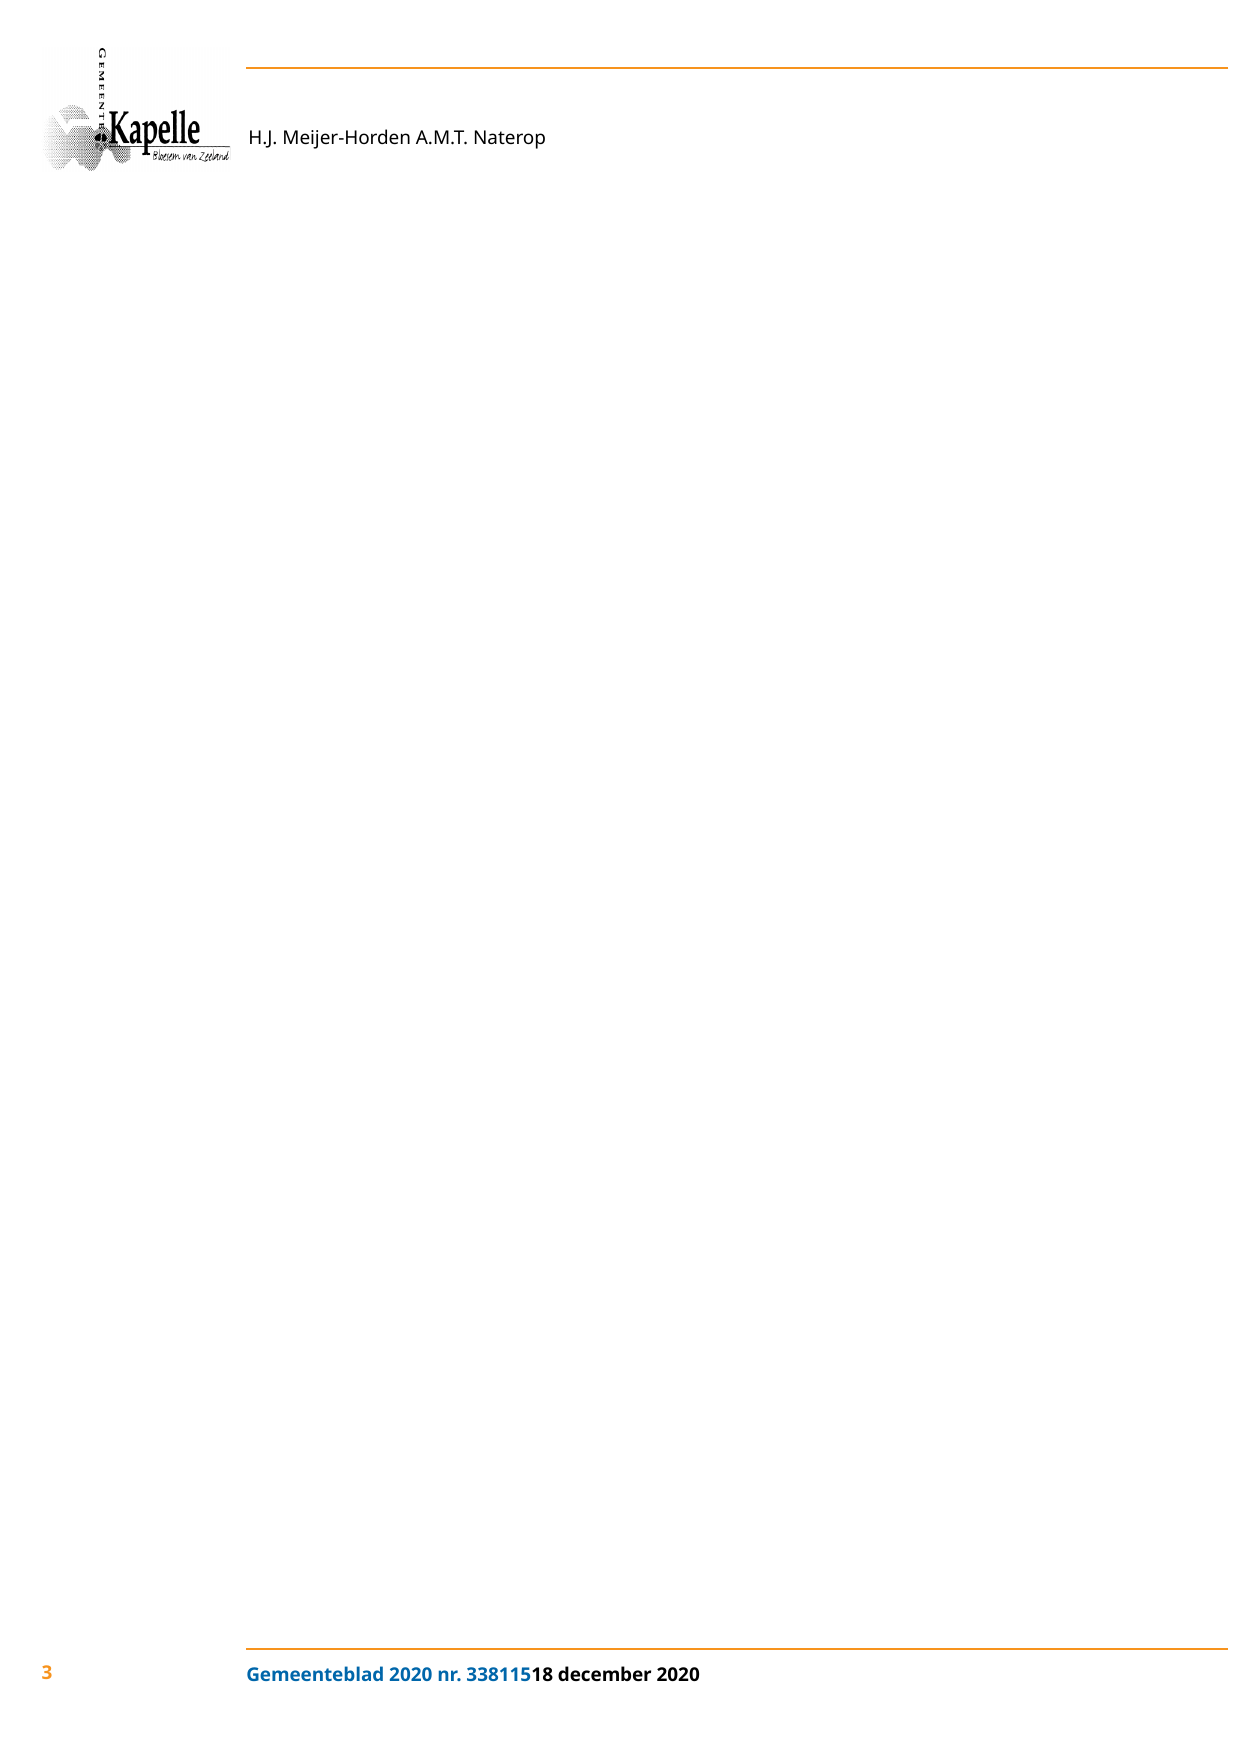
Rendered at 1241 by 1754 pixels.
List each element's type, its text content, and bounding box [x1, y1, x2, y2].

picture [41, 47, 231, 172]
text H.J. Meijer-Horden A.M.T. Naterop [248, 124, 1152, 150]
